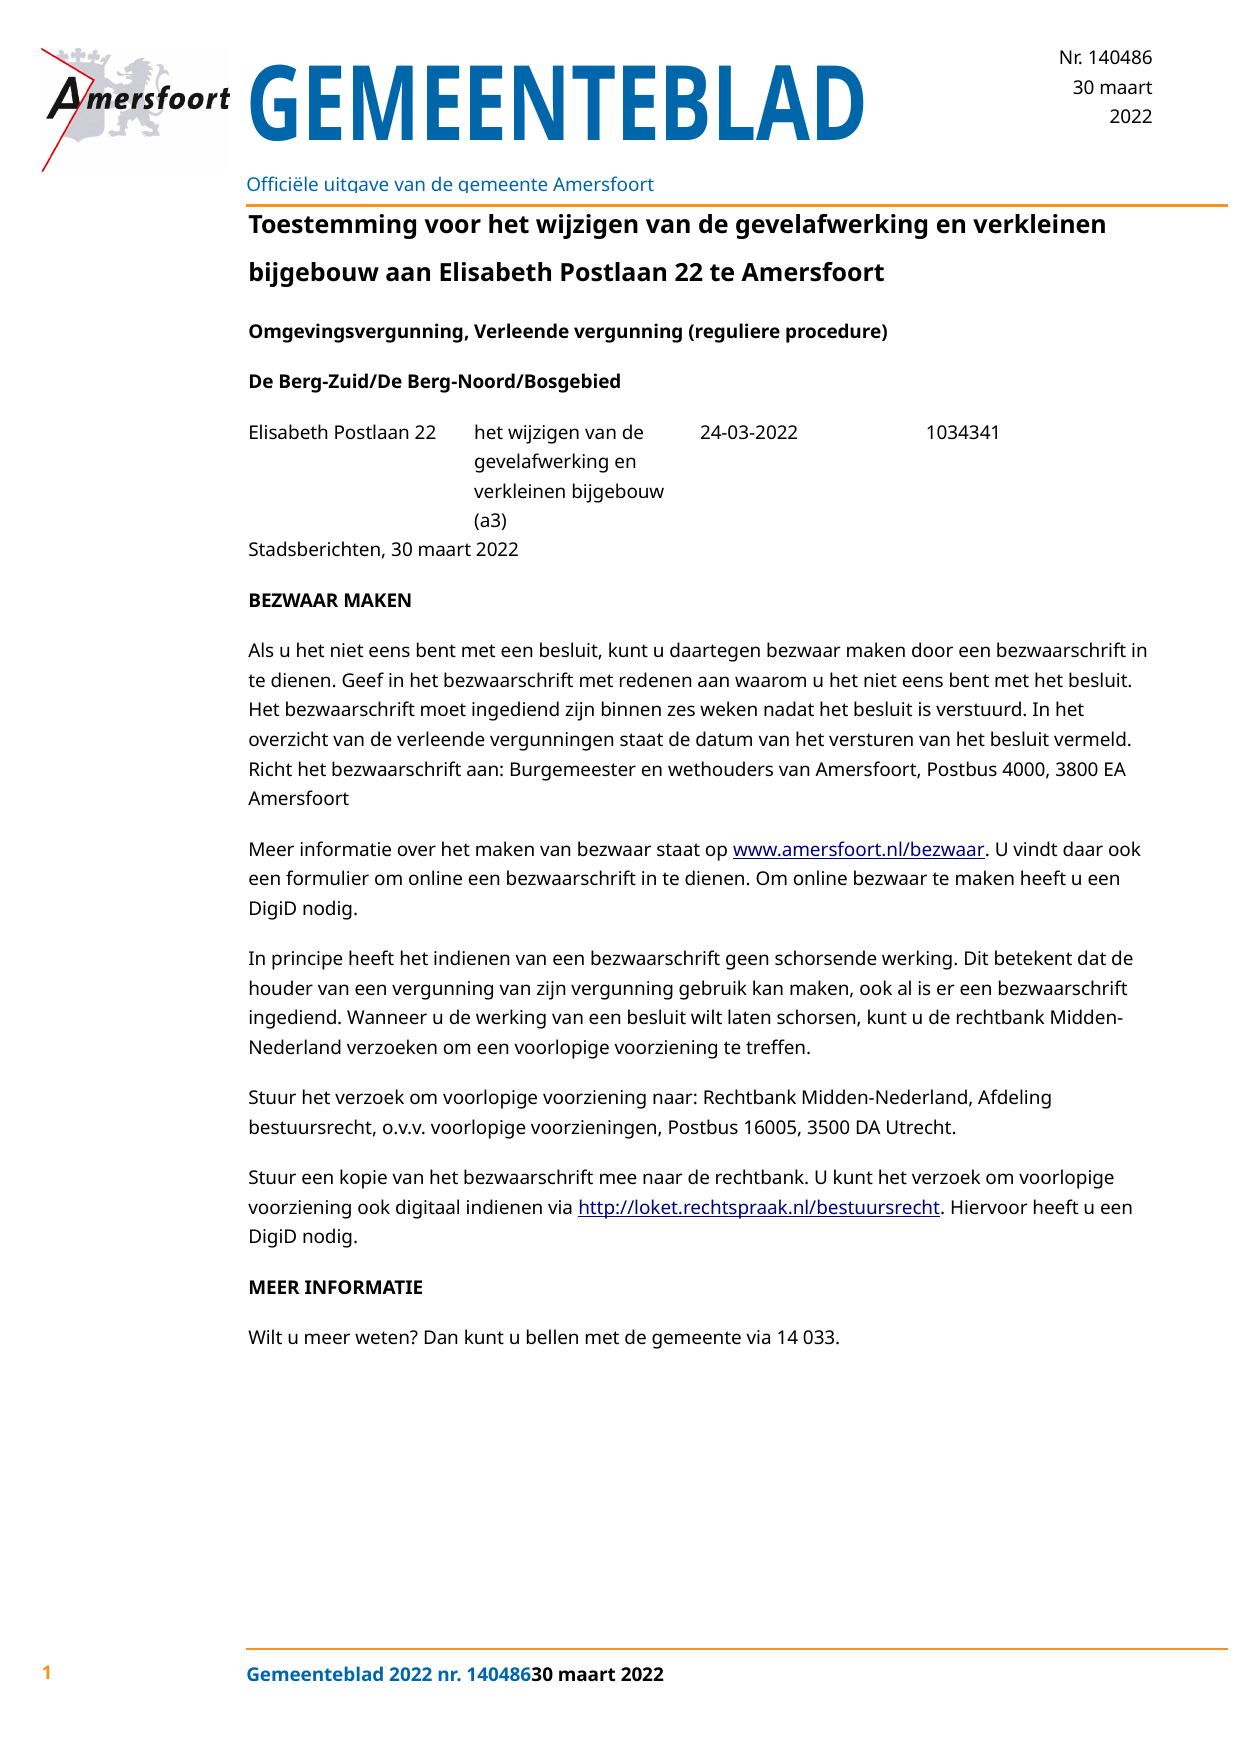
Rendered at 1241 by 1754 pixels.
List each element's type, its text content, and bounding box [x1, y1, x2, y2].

table_header 24-03-2022 [700, 419, 926, 533]
text MEER INFORMATIE [248, 1274, 1152, 1300]
text Als u het niet eens bent met een besluit, kunt u daartegen bezwaar maken door een bezwaarschrift in te dienen. Geef in het bezwaarschrift met redenen aan waarom u het niet eens bent met het besluit. Het bezwaarschrift moet ingediend zijn binnen zes weken nadat het besluit is verstuurd. In het overzicht van de verleende vergunningen staat de datum van het versturen van het besluit vermeld. Richt het bezwaarschrift aan: Burgemeester en wethouders van Amersfoort, Postbus 4000, 3800 EA Amersfoort [248, 637, 1152, 811]
text Stuur het verzoek om voorlopige voorziening naar: Rechtbank Midden-Nederland, Afdeling bestuursrecht, o.v.v. voorlopige voorzieningen, Postbus 16005, 3500 DA Utrecht. [248, 1084, 1152, 1140]
table_header het wijzigen van de gevelafwerking en verkleinen bijgebouw (a3) [474, 419, 700, 533]
table_header 1034341 [926, 419, 1152, 533]
text Stuur een kopie van het bezwaarschrift mee naar de rechtbank. U kunt het verzoek om voorlopige voorziening ook digitaal indienen via http://loket.rechtspraak.nl/bestuursrecht. Hiervoor heeft u een DigiD nodig. [248, 1164, 1152, 1249]
text Meer informatie over het maken van bezwaar staat op www.amersfoort.nl/bezwaar. U vindt daar ook een formulier om online een bezwaarschrift in te dienen. Om online bezwaar te maken heeft u een DigiD nodig. [248, 836, 1152, 921]
text Stadsberichten, 30 maart 2022 [248, 537, 1152, 562]
text In principe heeft het indienen van een bezwaarschrift geen schorsende werking. Dit betekent dat de houder van een vergunning van zijn vergunning gebruik kan maken, ook al is er een bezwaarschrift ingediend. Wanneer u de werking van een besluit wilt laten schorsen, kunt u de rechtbank Midden-Nederland verzoeken om een voorlopige voorziening te treffen. [248, 945, 1152, 1060]
table_header Elisabeth Postlaan 22 [248, 419, 474, 533]
text BEZWAAR MAKEN [248, 587, 1152, 613]
text Wilt u meer weten? Dan kunt u bellen met de gemeente via 14 033. [248, 1324, 1152, 1350]
text Toestemming voor het wijzigen van de gevelafwerking en verkleinen bijgebouw aan Elisabeth Postlaan 22 te Amersfoort [248, 207, 1152, 288]
picture [41, 47, 231, 172]
text Omgevingsvergunning, Verleende vergunning (reguliere procedure) [248, 318, 1152, 344]
text De Berg-Zuid/De Berg-Noord/Bosgebied [248, 368, 1152, 394]
